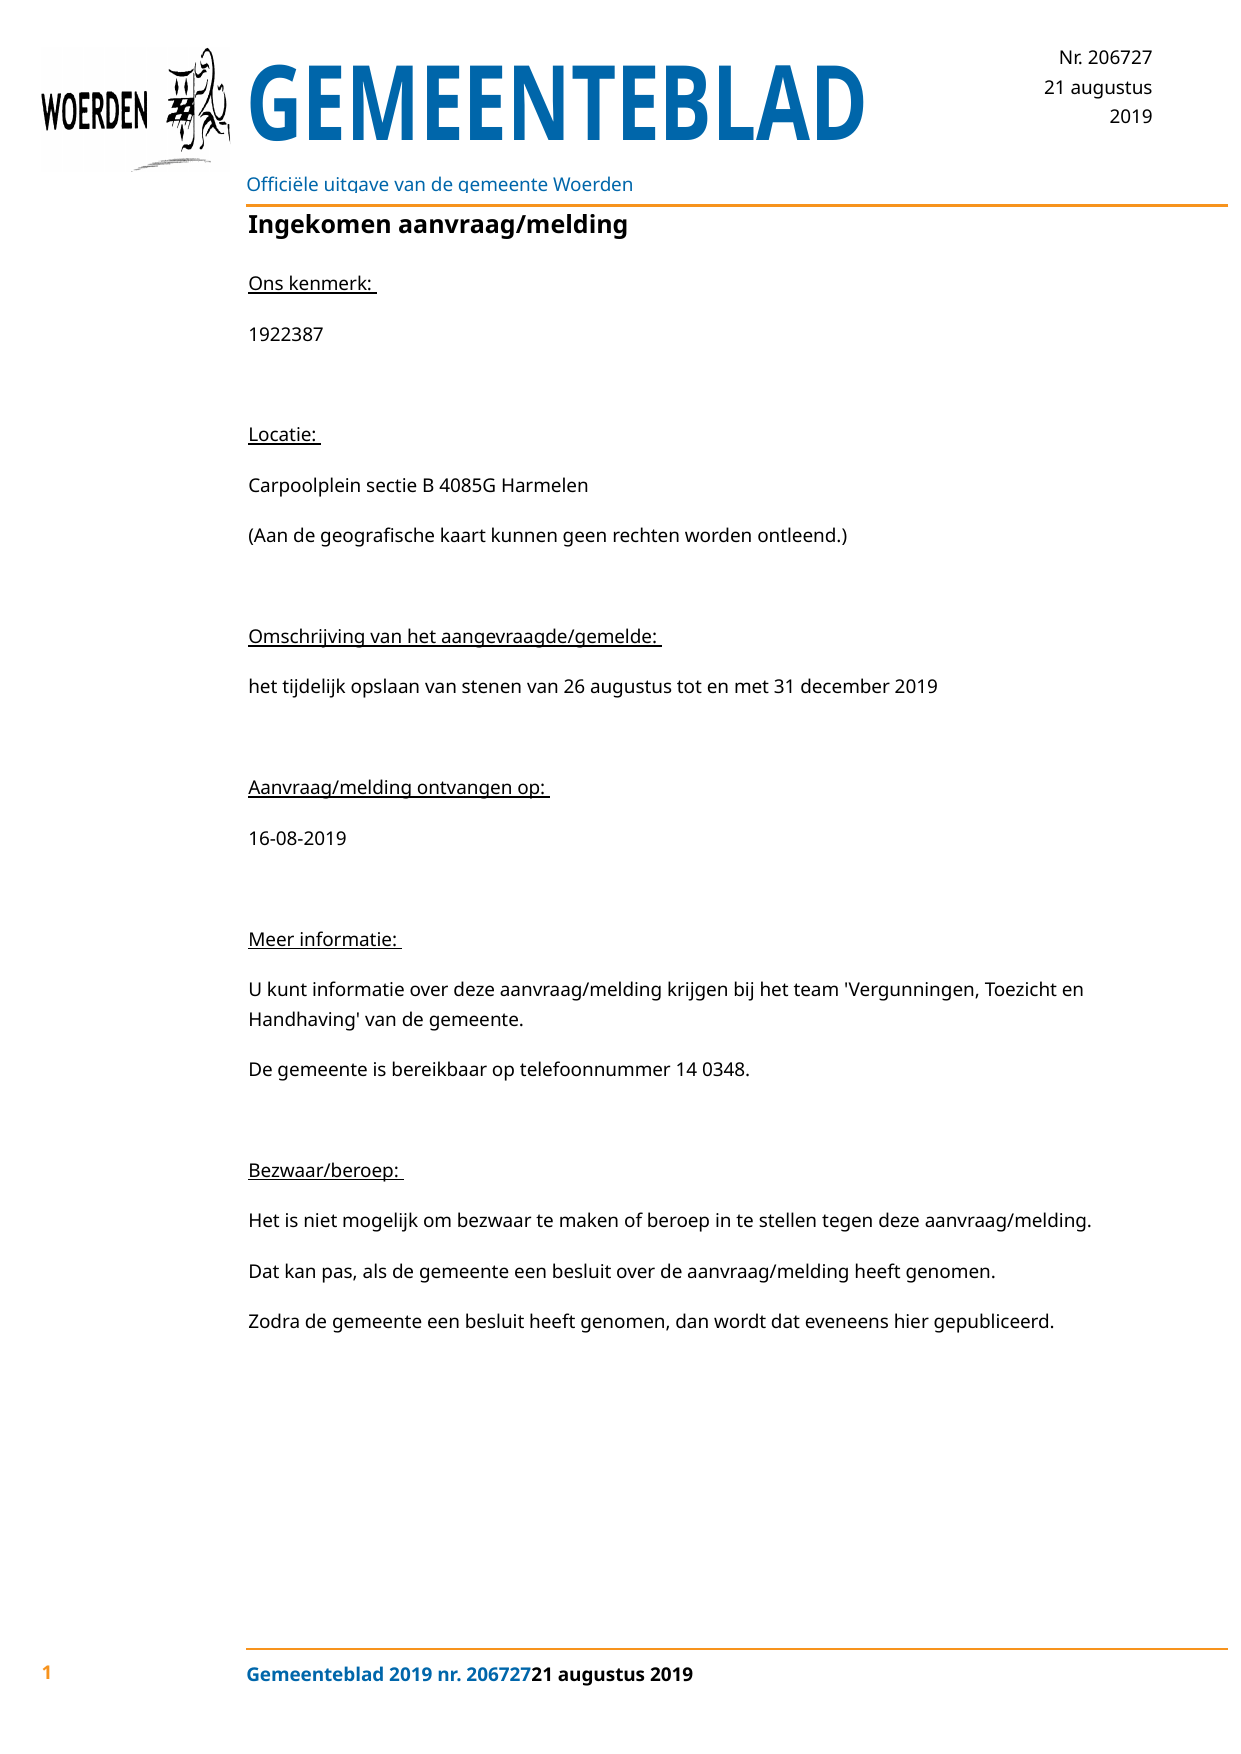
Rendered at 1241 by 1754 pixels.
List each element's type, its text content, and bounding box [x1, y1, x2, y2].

text het tijdelijk opslaan van stenen van 26 augustus tot en met 31 december 2019 [248, 674, 1152, 699]
text 16-08-2019 [248, 825, 1152, 851]
text 1922387 [248, 321, 1152, 346]
text Ingekomen aanvraag/melding [248, 207, 1152, 241]
picture [41, 47, 231, 172]
text Locatie: [248, 422, 1152, 447]
text U kunt informatie over deze aanvraag/melding krijgen bij het team 'Vergunningen, Toezicht en Handhaving' van de gemeente. [248, 976, 1152, 1031]
text Bezwaar/beroep: [248, 1157, 1152, 1183]
text Meer informatie: [248, 926, 1152, 951]
text Ons kenmerk: [248, 270, 1152, 296]
text Zodra de gemeente een besluit heeft genomen, dan wordt dat eveneens hier gepubliceerd. [248, 1308, 1152, 1334]
text (Aan de geografische kaart kunnen geen rechten worden ontleend.) [248, 522, 1152, 548]
text De gemeente is bereikbaar op telefoonnummer 14 0348. [248, 1056, 1152, 1082]
text Omschrijving van het aangevraagde/gemelde: [248, 623, 1152, 649]
text Dat kan pas, als de gemeente een besluit over de aanvraag/melding heeft genomen. [248, 1258, 1152, 1283]
text Aanvraag/melding ontvangen op: [248, 774, 1152, 800]
text Carpoolplein sectie B 4085G Harmelen [248, 472, 1152, 498]
text Het is niet mogelijk om bezwaar te maken of beroep in te stellen tegen deze aanvraag/melding. [248, 1207, 1152, 1233]
